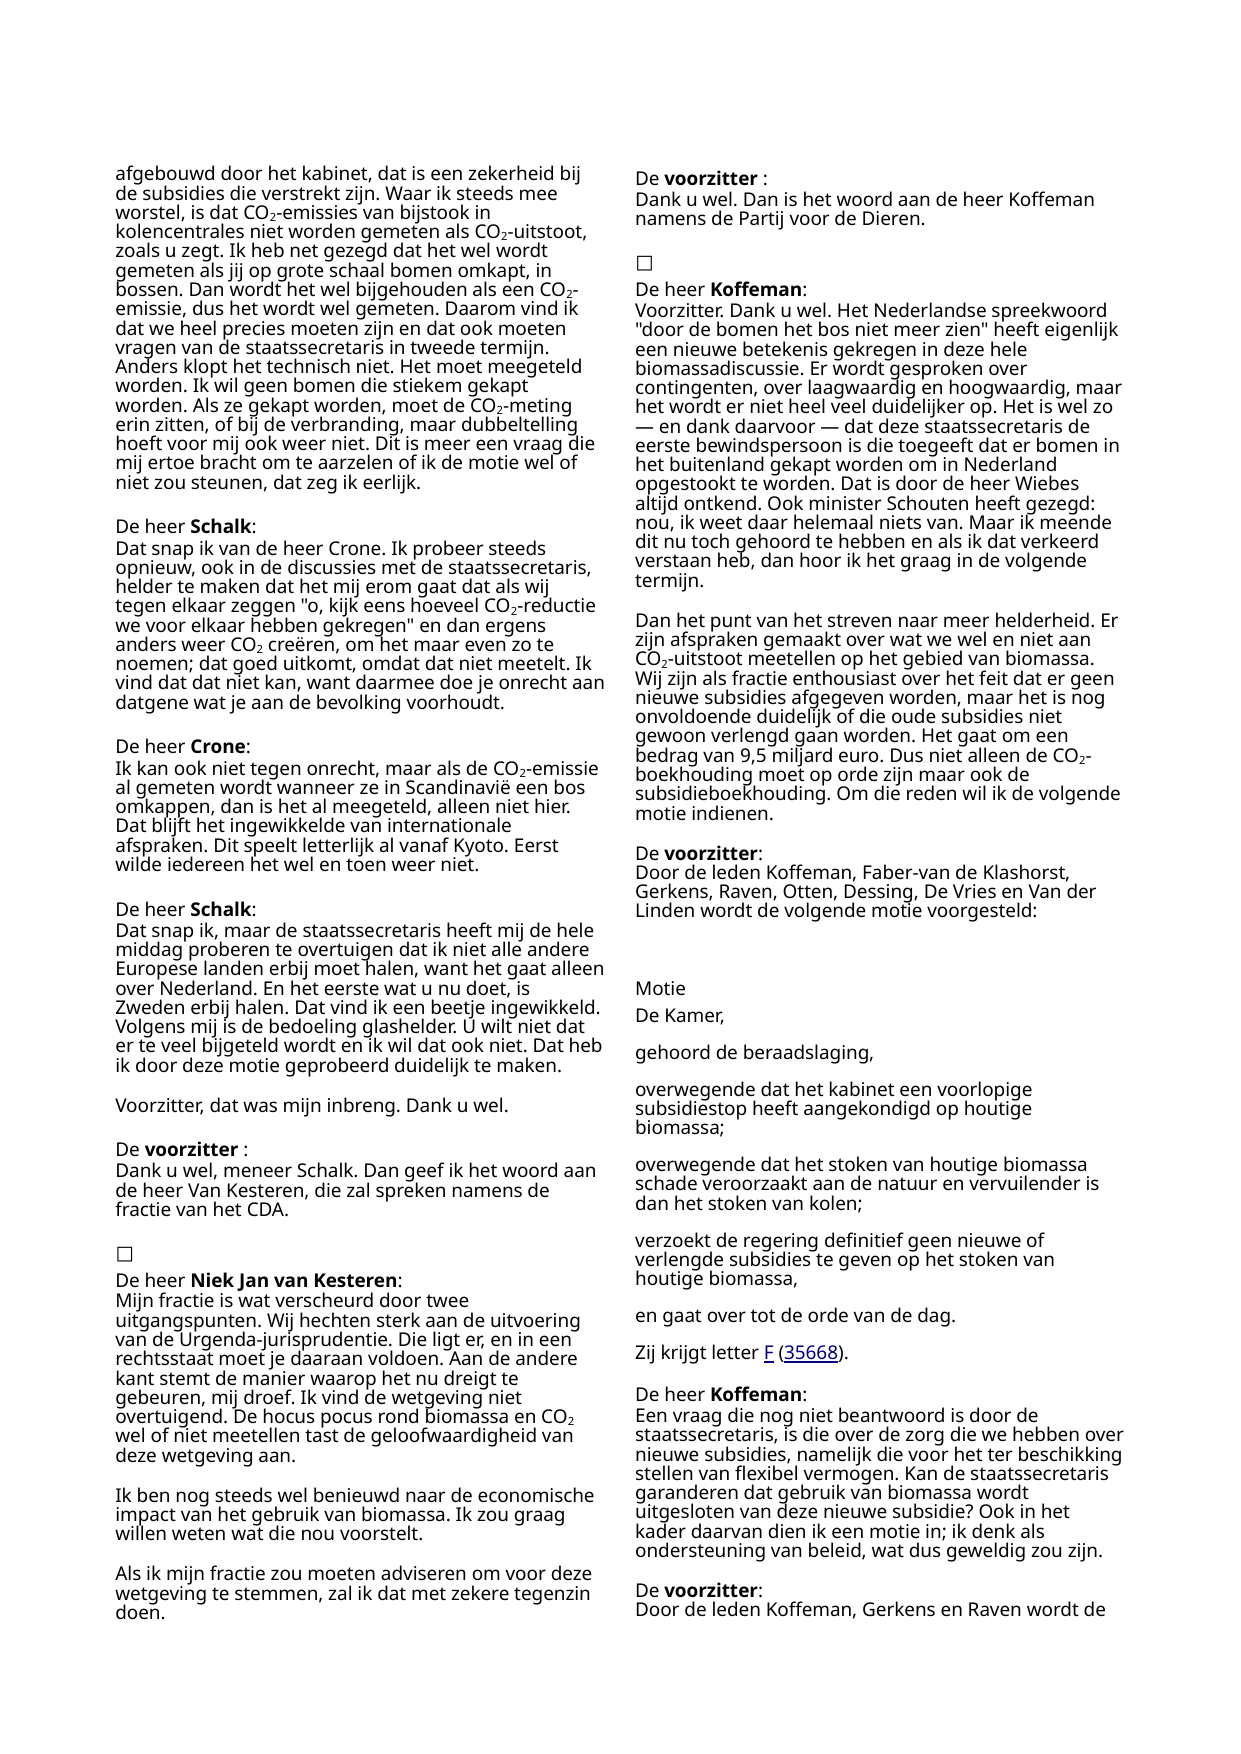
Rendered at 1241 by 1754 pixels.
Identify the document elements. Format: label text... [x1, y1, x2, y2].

text gehoord de beraadslaging, [635, 1044, 1125, 1063]
text Motie [635, 975, 1125, 1001]
text Voorzitter, dat was mijn inbreng. Dank u wel. [115, 1097, 605, 1116]
text Door de leden Koffeman, Faber-van de Klashorst, Gerkens, Raven, Otten, Dessing, De Vries en Van der Linden wordt de volgende motie voorgesteld: [635, 864, 1125, 922]
text De voorzitter: [635, 844, 1125, 864]
text Voorzitter. Dank u wel. Het Nederlandse spreekwoord "door de bomen het bos niet meer zien" heeft eigenlijk een nieuwe betekenis gekregen in deze hele biomassadiscussie. Er wordt gesproken over contingenten, over laagwaardig en hoogwaardig, maar het wordt er niet heel veel duidelijker op. Het is wel zo — en dank daarvoor — dat deze staatssecretaris de eerste bewindspersoon is die toegeeft dat er bomen in het buitenland gekapt worden om in Nederland opgestookt te worden. Dat is door de heer Wiebes altijd ontkend. Ook minister Schouten heeft gezegd: nou, ik weet daar helemaal niets van. Maar ik meende dit nu toch gehoord te hebben en als ik dat verkeerd verstaan heb, dan hoor ik het graag in de volgende termijn. [635, 302, 1125, 591]
text De heer Schalk: [115, 896, 605, 922]
text Een vraag die nog niet beantwoord is door de staatssecretaris, is die over de zorg die we hebben over nieuwe subsidies, namelijk die voor het ter beschikking stellen van flexibel vermogen. Kan de staatssecretaris garanderen dat gebruik van biomassa wordt uitgesloten van deze nieuwe subsidie? Ook in het kader daarvan dien ik een motie in; ik denk als ondersteuning van beleid, wat dus geweldig zou zijn. [635, 1407, 1125, 1561]
text De Kamer, [635, 1007, 1125, 1026]
text Dan het punt van het streven naar meer helderheid. Er zijn afspraken gemaakt over wat we wel en niet aan CO2-uitstoot meetellen op het gebied van biomassa. Wij zijn als fractie enthousiast over het feit dat er geen nieuwe subsidies afgegeven worden, maar het is nog onvoldoende duidelijk of die oude subsidies niet gewoon verlengd gaan worden. Het gaat om een bedrag van 9,5 miljard euro. Dus niet alleen de CO2-boekhouding moet op orde zijn maar ook de subsidieboekhouding. Om die reden wil ik de volgende motie indienen. [635, 612, 1125, 824]
text Dank u wel, meneer Schalk. Dan geef ik het woord aan de heer Van Kesteren, die zal spreken namens de fractie van het CDA. [115, 1162, 605, 1220]
text overwegende dat het stoken van houtige biomassa schade veroorzaakt aan de natuur en vervuilender is dan het stoken van kolen; [635, 1156, 1125, 1214]
text De heer Koffeman: [635, 276, 1125, 302]
text Dat snap ik, maar de staatssecretaris heeft mij de hele middag proberen te overtuigen dat ik niet alle andere Europese landen erbij moet halen, want het gaat alleen over Nederland. En het eerste wat u nu doet, is Zweden erbij halen. Dat vind ik een beetje ingewikkeld. Volgens mij is de bedoeling glashelder. U wilt niet dat er te veel bijgeteld wordt en ik wil dat ook niet. Dat heb ik door deze motie geprobeerd duidelijk te maken. [115, 922, 605, 1076]
text Dank u wel. Dan is het woord aan de heer Koffeman namens de Partij voor de Dieren. [635, 191, 1125, 230]
text Mijn fractie is wat verscheurd door twee uitgangspunten. Wij hechten sterk aan de uitvoering van de Urgenda-jurisprudentie. Die ligt er, en in een rechtsstaat moet je daaraan voldoen. Aan de andere kant stemt de manier waarop het nu dreigt te gebeuren, mij droef. Ik vind de wetgeving niet overtuigend. De hocus pocus rond biomassa en CO2 wel of niet meetellen tast de geloofwaardigheid van deze wetgeving aan. [115, 1292, 605, 1466]
text verzoekt de regering definitief geen nieuwe of verlengde subsidies te geven op het stoken van houtige biomassa, [635, 1232, 1125, 1289]
text ⬜ [635, 251, 1125, 276]
text De voorzitter : [635, 165, 1125, 191]
text Zij krijgt letter F (35668). [635, 1344, 1125, 1363]
text Ik ben nog steeds wel benieuwd naar de economische impact van het gebruik van biomassa. Ik zou graag willen weten wat die nou voorstelt. [115, 1487, 605, 1544]
text De heer Koffeman: [635, 1381, 1125, 1407]
text Door de leden Koffeman, Gerkens en Raven wordt de [635, 1601, 1125, 1620]
text en gaat over tot de orde van de dag. [635, 1307, 1125, 1326]
text De voorzitter : [115, 1137, 605, 1162]
text Dat snap ik van de heer Crone. Ik probeer steeds opnieuw, ook in de discussies met de staatssecretaris, helder te maken dat het mij erom gaat dat als wij tegen elkaar zeggen "o, kijk eens hoeveel CO2-reductie we voor elkaar hebben gekregen" en dan ergens anders weer CO2 creëren, om het maar even zo te noemen; dat goed uitkomt, omdat dat niet meetelt. Ik vind dat dat niet kan, want daarmee doe je onrecht aan datgene wat je aan de bevolking voorhoudt. [115, 539, 605, 713]
text overwegende dat het kabinet een voorlopige subsidiestop heeft aangekondigd op houtige biomassa; [635, 1081, 1125, 1138]
text De heer Niek Jan van Kesteren: [115, 1267, 605, 1292]
text ⬜ [115, 1241, 605, 1267]
text afgebouwd door het kabinet, dat is een zekerheid bij de subsidies die verstrekt zijn. Waar ik steeds mee worstel, is dat CO2-emissies van bijstook in kolencentrales niet worden gemeten als CO2-uitstoot, zoals u zegt. Ik heb net gezegd dat het wel wordt gemeten als jij op grote schaal bomen omkapt, in bossen. Dan wordt het wel bijgehouden als een CO2-emissie, dus het wordt wel gemeten. Daarom vind ik dat we heel precies moeten zijn en dat ook moeten vragen van de staatssecretaris in tweede termijn. Anders klopt het technisch niet. Het moet meegeteld worden. Ik wil geen bomen die stiekem gekapt worden. Als ze gekapt worden, moet de CO2-meting erin zitten, of bij de verbranding, maar dubbeltelling hoeft voor mij ook weer niet. Dit is meer een vraag die mij ertoe bracht om te aarzelen of ik de motie wel of niet zou steunen, dat zeg ik eerlijk. [115, 165, 605, 493]
text De heer Crone: [115, 734, 605, 759]
text Ik kan ook niet tegen onrecht, maar als de CO2-emissie al gemeten wordt wanneer ze in Scandinavië een bos omkappen, dan is het al meegeteld, alleen niet hier. Dat blijft het ingewikkelde van internationale afspraken. Dit speelt letterlijk al vanaf Kyoto. Eerst wilde iedereen het wel en toen weer niet. [115, 759, 605, 875]
text De heer Schalk: [115, 514, 605, 539]
text De voorzitter: [635, 1582, 1125, 1601]
text Als ik mijn fractie zou moeten adviseren om voor deze wetgeving te stemmen, zal ik dat met zekere tegenzin doen. [115, 1565, 605, 1623]
